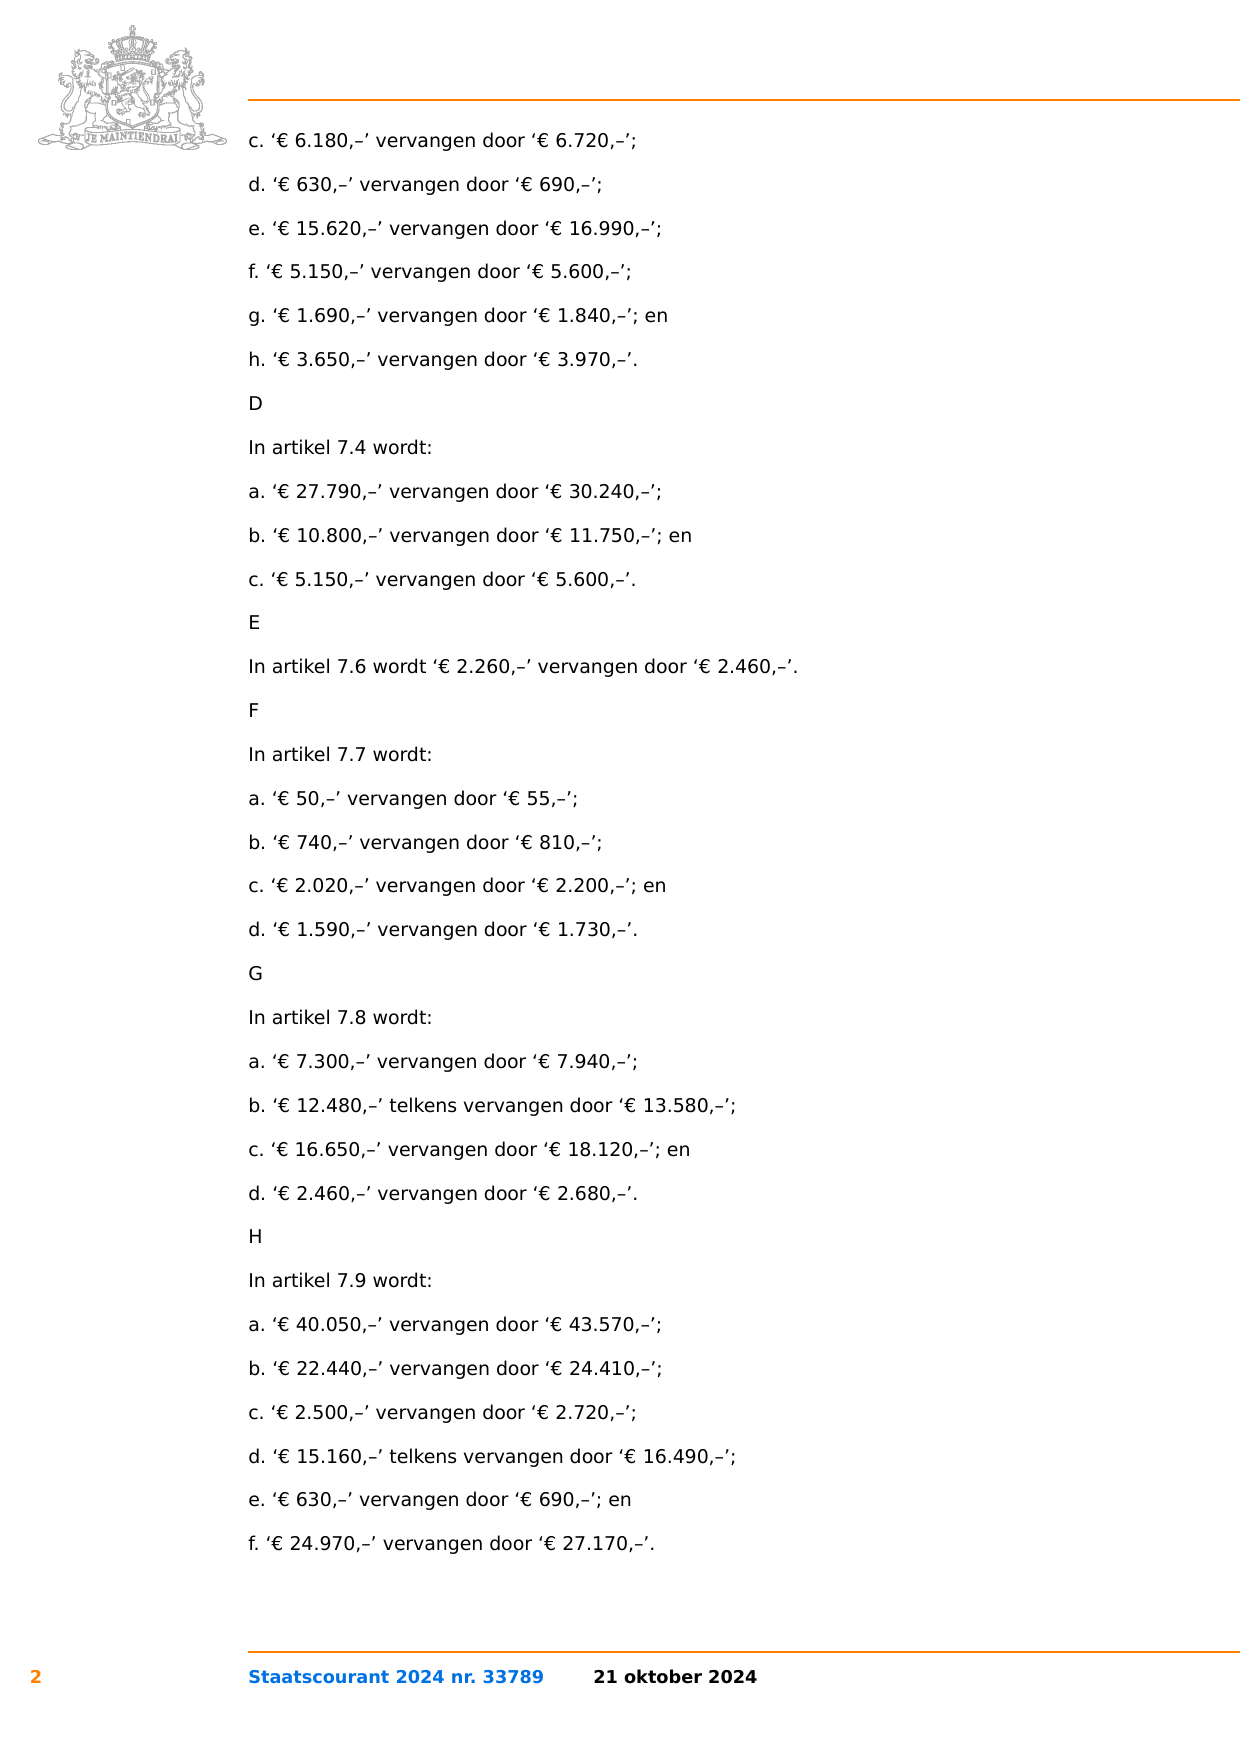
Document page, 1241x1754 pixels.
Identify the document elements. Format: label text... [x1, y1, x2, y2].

text c. ‘€ 5.150,–’ vervangen door ‘€ 5.600,–’. [248, 568, 1163, 590]
text b. ‘€ 12.480,–’ telkens vervangen door ‘€ 13.580,–’; [248, 1095, 1163, 1117]
text c. ‘€ 2.020,–’ vervangen door ‘€ 2.200,–’; en [248, 875, 1163, 897]
text In artikel 7.7 wordt: [248, 744, 1163, 766]
text G [248, 963, 1163, 985]
text b. ‘€ 10.800,–’ vervangen door ‘€ 11.750,–’; en [248, 524, 1163, 547]
text e. ‘€ 630,–’ vervangen door ‘€ 690,–’; en [248, 1489, 1163, 1511]
text F [248, 700, 1163, 722]
text c. ‘€ 16.650,–’ vervangen door ‘€ 18.120,–’; en [248, 1138, 1163, 1161]
text c. ‘€ 2.500,–’ vervangen door ‘€ 2.720,–’; [248, 1402, 1163, 1424]
text b. ‘€ 740,–’ vervangen door ‘€ 810,–’; [248, 832, 1163, 853]
text d. ‘€ 15.160,–’ telkens vervangen door ‘€ 16.490,–’; [248, 1446, 1163, 1467]
text c. ‘€ 6.180,–’ vervangen door ‘€ 6.720,–’; [248, 130, 1163, 152]
text In artikel 7.6 wordt ‘€ 2.260,–’ vervangen door ‘€ 2.460,–’. [248, 656, 1163, 678]
text e. ‘€ 15.620,–’ vervangen door ‘€ 16.990,–’; [248, 218, 1163, 239]
text d. ‘€ 630,–’ vervangen door ‘€ 690,–’; [248, 174, 1163, 196]
text a. ‘€ 50,–’ vervangen door ‘€ 55,–’; [248, 788, 1163, 810]
text In artikel 7.9 wordt: [248, 1270, 1163, 1292]
text f. ‘€ 24.970,–’ vervangen door ‘€ 27.170,–’. [248, 1533, 1163, 1555]
text In artikel 7.8 wordt: [248, 1007, 1163, 1029]
text E [248, 612, 1163, 634]
text a. ‘€ 27.790,–’ vervangen door ‘€ 30.240,–’; [248, 481, 1163, 503]
picture [38, 25, 227, 150]
text b. ‘€ 22.440,–’ vervangen door ‘€ 24.410,–’; [248, 1358, 1163, 1380]
text a. ‘€ 7.300,–’ vervangen door ‘€ 7.940,–’; [248, 1051, 1163, 1073]
text a. ‘€ 40.050,–’ vervangen door ‘€ 43.570,–’; [248, 1314, 1163, 1336]
text D [248, 393, 1163, 415]
text g. ‘€ 1.690,–’ vervangen door ‘€ 1.840,–’; en [248, 305, 1163, 327]
text d. ‘€ 2.460,–’ vervangen door ‘€ 2.680,–’. [248, 1182, 1163, 1204]
text In artikel 7.4 wordt: [248, 437, 1163, 459]
text H [248, 1226, 1163, 1248]
text d. ‘€ 1.590,–’ vervangen door ‘€ 1.730,–’. [248, 919, 1163, 941]
text h. ‘€ 3.650,–’ vervangen door ‘€ 3.970,–’. [248, 349, 1163, 371]
text f. ‘€ 5.150,–’ vervangen door ‘€ 5.600,–’; [248, 261, 1163, 283]
